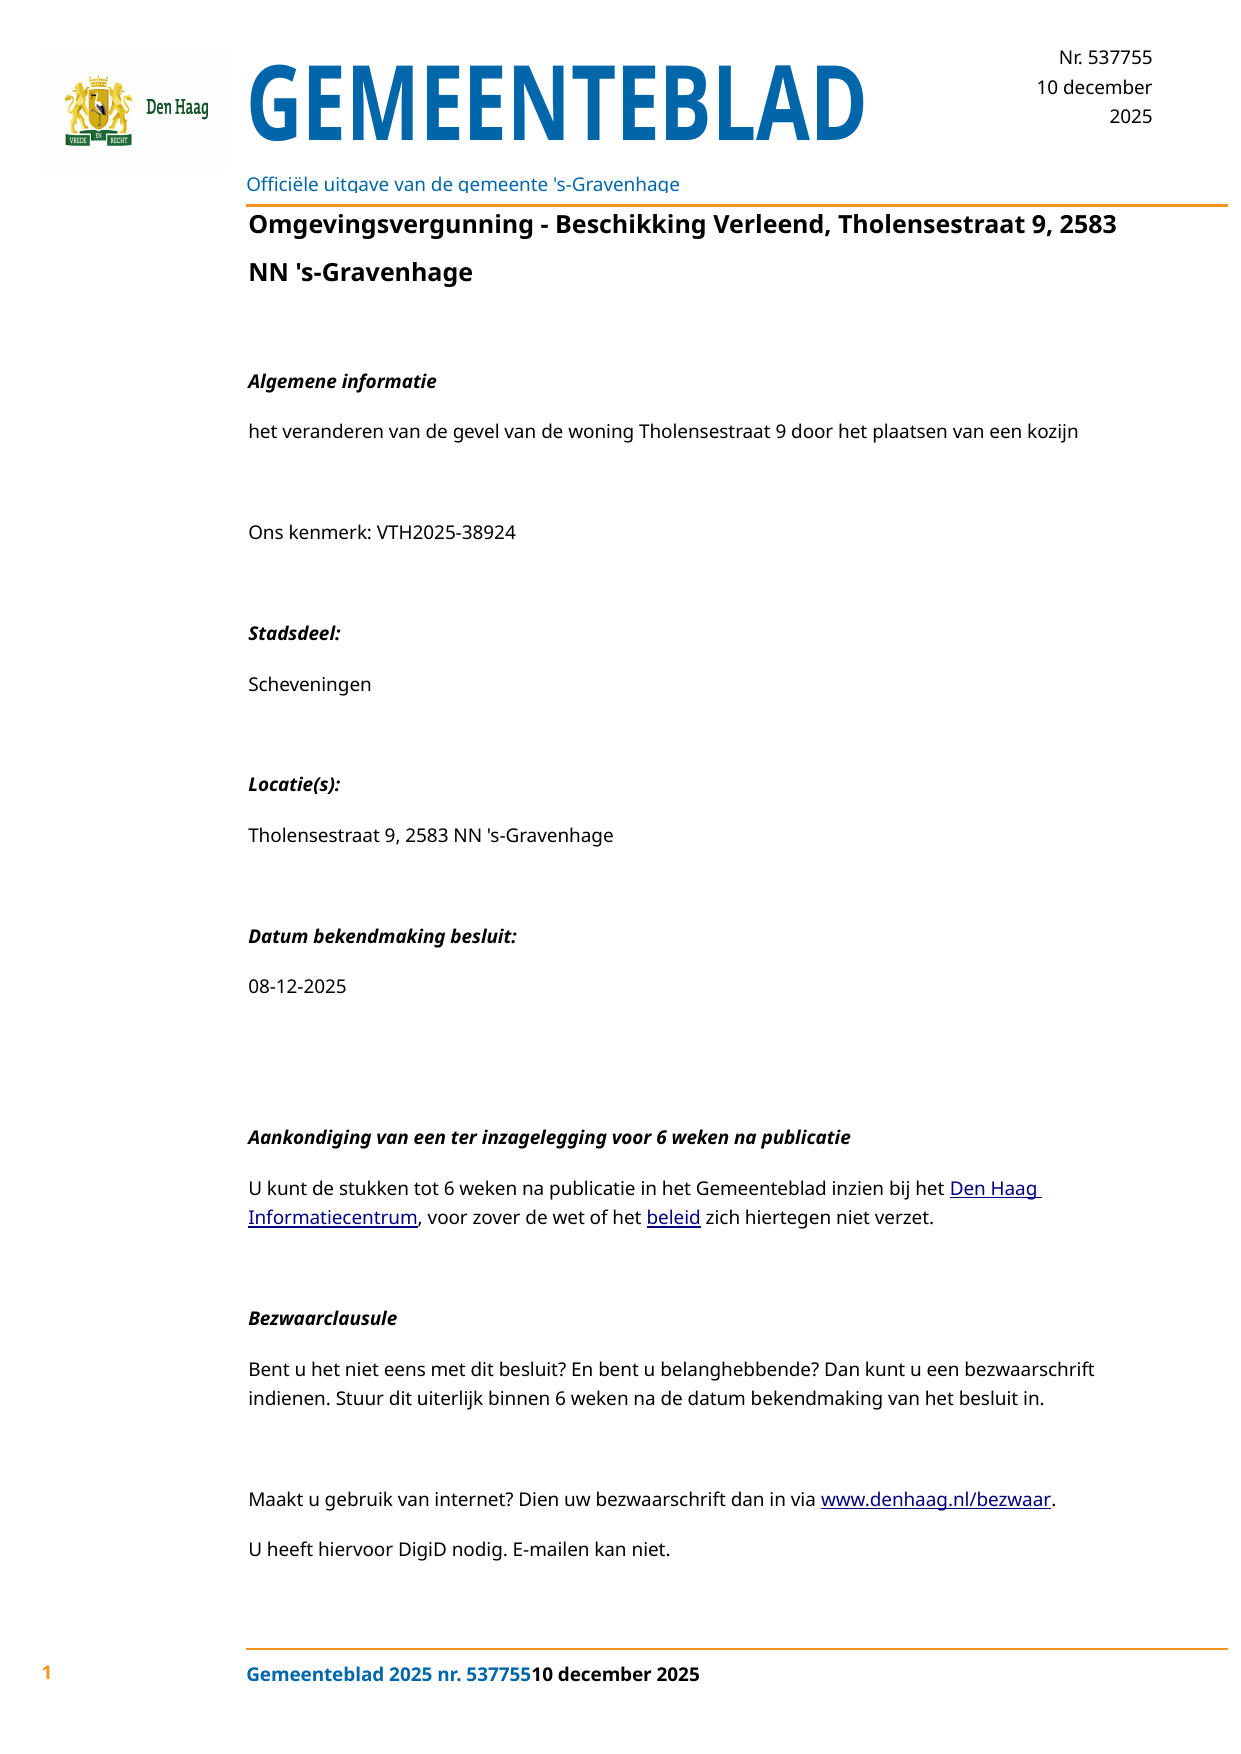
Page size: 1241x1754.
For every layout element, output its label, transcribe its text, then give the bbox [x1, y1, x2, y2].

text het veranderen van de gevel van de woning Tholensestraat 9 door het plaatsen van een kozijn [248, 419, 1152, 444]
text Omgevingsvergunning - Beschikking Verleend, Tholensestraat 9, 2583 NN 's-Gravenhage [248, 207, 1152, 288]
text Scheveningen [248, 671, 1152, 697]
text U kunt de stukken tot 6 weken na publicatie in het Gemeenteblad inzien bij het Den Haag Informatiecentrum, voor zover de wet of het beleid zich hiertegen niet verzet. [248, 1175, 1152, 1230]
text Maakt u gebruik van internet? Dien uw bezwaarschrift dan in via www.denhaag.nl/bezwaar. [248, 1486, 1152, 1512]
picture [41, 47, 231, 172]
text Locatie(s): [248, 772, 1152, 797]
text Tholensestraat 9, 2583 NN 's-Gravenhage [248, 822, 1152, 848]
text Bezwaarclausule [248, 1305, 1152, 1331]
text Ons kenmerk: VTH2025-38924 [248, 519, 1152, 545]
text 08-12-2025 [248, 973, 1152, 999]
text U heeft hiervoor DigiD nodig. E-mailen kan niet. [248, 1537, 1152, 1562]
text Aankondiging van een ter inzagelegging voor 6 weken na publicatie [248, 1124, 1152, 1150]
text Bent u het niet eens met dit besluit? En bent u belanghebbende? Dan kunt u een bezwaarschrift indienen. Stuur dit uiterlijk binnen 6 weken na de datum bekendmaking van het besluit in. [248, 1356, 1152, 1411]
text Stadsdeel: [248, 620, 1152, 646]
text Algemene informatie [248, 368, 1152, 394]
text Datum bekendmaking besluit: [248, 923, 1152, 949]
